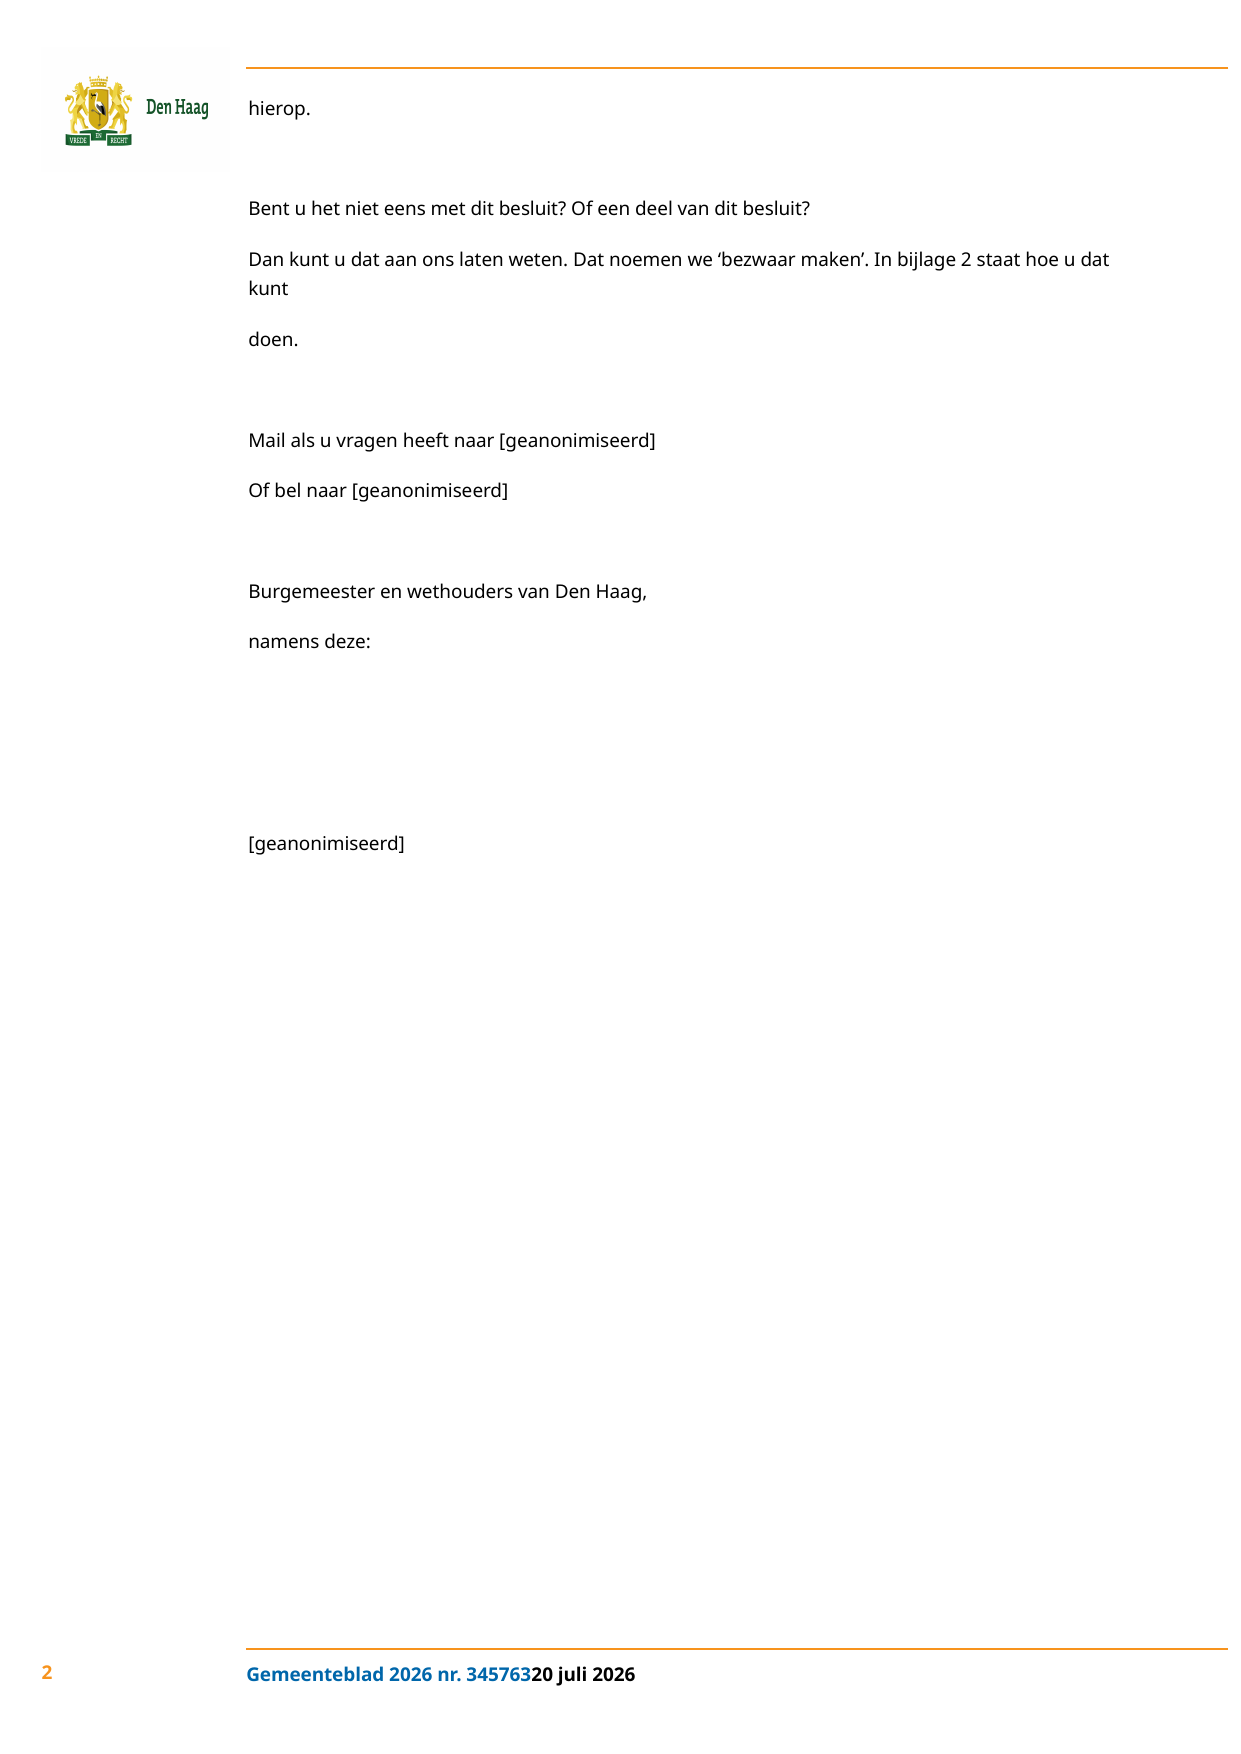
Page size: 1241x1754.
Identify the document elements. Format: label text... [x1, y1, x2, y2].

text Dan kunt u dat aan ons laten weten. Dat noemen we ‘bezwaar maken’. In bijlage 2 staat hoe u dat kunt [248, 246, 1152, 301]
picture [41, 47, 231, 172]
text [geanonimiseerd] [248, 830, 1152, 856]
text Burgemeester en wethouders van Den Haag, [248, 578, 1152, 604]
text Mail als u vragen heeft naar [geanonimiseerd] [248, 427, 1152, 453]
text Bent u het niet eens met dit besluit? Of een deel van dit besluit? [248, 196, 1152, 221]
text namens deze: [248, 628, 1152, 654]
text doen. [248, 326, 1152, 352]
text Of bel naar [geanonimiseerd] [248, 477, 1152, 503]
text hierop. [248, 95, 1152, 121]
